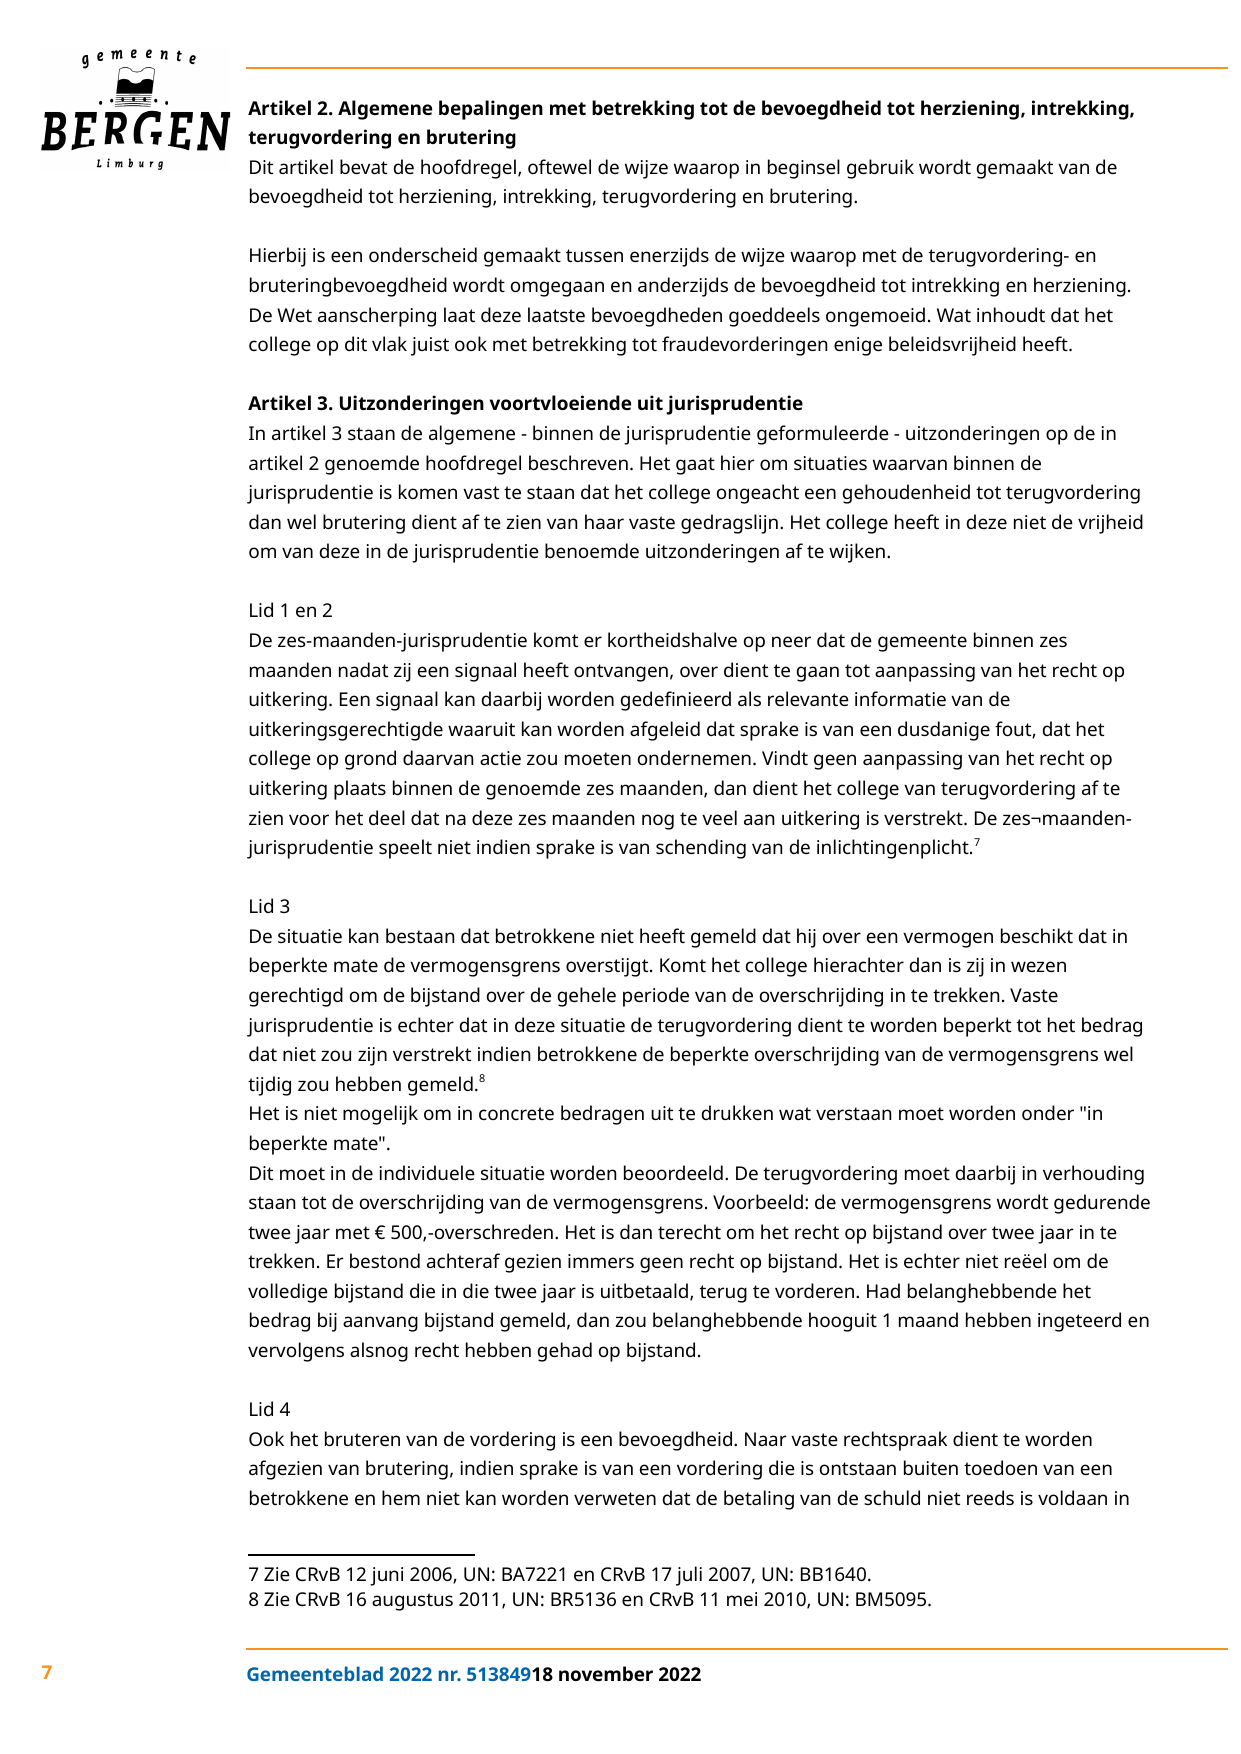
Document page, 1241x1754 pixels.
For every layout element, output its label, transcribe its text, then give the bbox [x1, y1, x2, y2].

text Artikel 2. Algemene bepalingen met betrekking tot de bevoegdheid tot herziening, intrekking, terugvordering en brutering [248, 95, 1152, 150]
text Het is niet mogelijk om in concrete bedragen uit te drukken wat verstaan moet worden onder "in beperkte mate". [248, 1101, 1152, 1156]
text De situatie kan bestaan dat betrokkene niet heeft gemeld dat hij over een vermogen beschikt dat in beperkte mate de vermogensgrens overstijgt. Komt het college hierachter dan is zij in wezen gerechtigd om de bijstand over de gehele periode van de overschrijding in te trekken. Vaste jurisprudentie is echter dat in deze situatie de terugvordering dient te worden beperkt tot het bedrag dat niet zou zijn verstrekt indien betrokkene de beperkte overschrijding van de vermogensgrens wel tijdig zou hebben gemeld. [248, 923, 1152, 1097]
text Lid 3 [248, 893, 1152, 919]
text Lid 4 [248, 1396, 1152, 1422]
text Ook het bruteren van de vordering is een bevoegdheid. Naar vaste rechtspraak dient te worden afgezien van brutering, indien sprake is van een vordering die is ontstaan buiten toedoen van een betrokkene en hem niet kan worden verweten dat de betaling van de schuld niet reeds is voldaan in [248, 1426, 1152, 1511]
text Dit artikel bevat de hoofdregel, oftewel de wijze waarop in beginsel gebruik wordt gemaakt van de bevoegdheid tot herziening, intrekking, terugvordering en brutering. [248, 154, 1152, 209]
text Hierbij is een onderscheid gemaakt tussen enerzijds de wijze waarop met de terugvordering- en bruteringbevoegdheid wordt omgegaan en anderzijds de bevoegdheid tot intrekking en herziening. De Wet aanscherping laat deze laatste bevoegdheden goeddeels ongemoeid. Wat inhoudt dat het college op dit vlak juist ook met betrekking tot fraudevorderingen enige beleidsvrijheid heeft. [248, 243, 1152, 357]
text In artikel 3 staan de algemene - binnen de jurisprudentie geformuleerde - uitzonderingen op de in artikel 2 genoemde hoofdregel beschreven. Het gaat hier om situaties waarvan binnen de jurisprudentie is komen vast te staan dat het college ongeacht een gehoudenheid tot terugvordering dan wel brutering dient af te zien van haar vaste gedragslijn. Het college heeft in deze niet de vrijheid om van deze in de jurisprudentie benoemde uitzonderingen af te wijken. [248, 420, 1152, 564]
picture [41, 47, 231, 172]
text De zes-maanden-jurisprudentie komt er kortheidshalve op neer dat de gemeente binnen zes maanden nadat zij een signaal heeft ontvangen, over dient te gaan tot aanpassing van het recht op uitkering. Een signaal kan daarbij worden gedefinieerd als relevante informatie van de uitkeringsgerechtigde waaruit kan worden afgeleid dat sprake is van een dusdanige fout, dat het college op grond daarvan actie zou moeten ondernemen. Vindt geen aanpassing van het recht op uitkering plaats binnen de genoemde zes maanden, dan dient het college van terugvordering af te zien voor het deel dat na deze zes maanden nog te veel aan uitkering is verstrekt. De zes¬maanden-jurisprudentie speelt niet indien sprake is van schending van de inlichtingenplicht. [248, 627, 1152, 860]
text Zie CRvB 12 juni 2006, UN: BA7221 en CRvB 17 juli 2007, UN: BB1640. [248, 1561, 1152, 1586]
text Zie CRvB 16 augustus 2011, UN: BR5136 en CRvB 11 mei 2010, UN: BM5095. [248, 1586, 1152, 1612]
text Dit moet in de individuele situatie worden beoordeeld. De terugvordering moet daarbij in verhouding staan tot de overschrijding van de vermogensgrens. Voorbeeld: de vermogensgrens wordt gedurende twee jaar met € 500,-overschreden. Het is dan terecht om het recht op bijstand over twee jaar in te trekken. Er bestond achteraf gezien immers geen recht op bijstand. Het is echter niet reëel om de volledige bijstand die in die twee jaar is uitbetaald, terug te vorderen. Had belanghebbende het bedrag bij aanvang bijstand gemeld, dan zou belanghebbende hooguit 1 maand hebben ingeteerd en vervolgens alsnog recht hebben gehad op bijstand. [248, 1160, 1152, 1363]
text Artikel 3. Uitzonderingen voortvloeiende uit jurisprudentie [248, 391, 1152, 416]
text Lid 1 en 2 [248, 598, 1152, 623]
